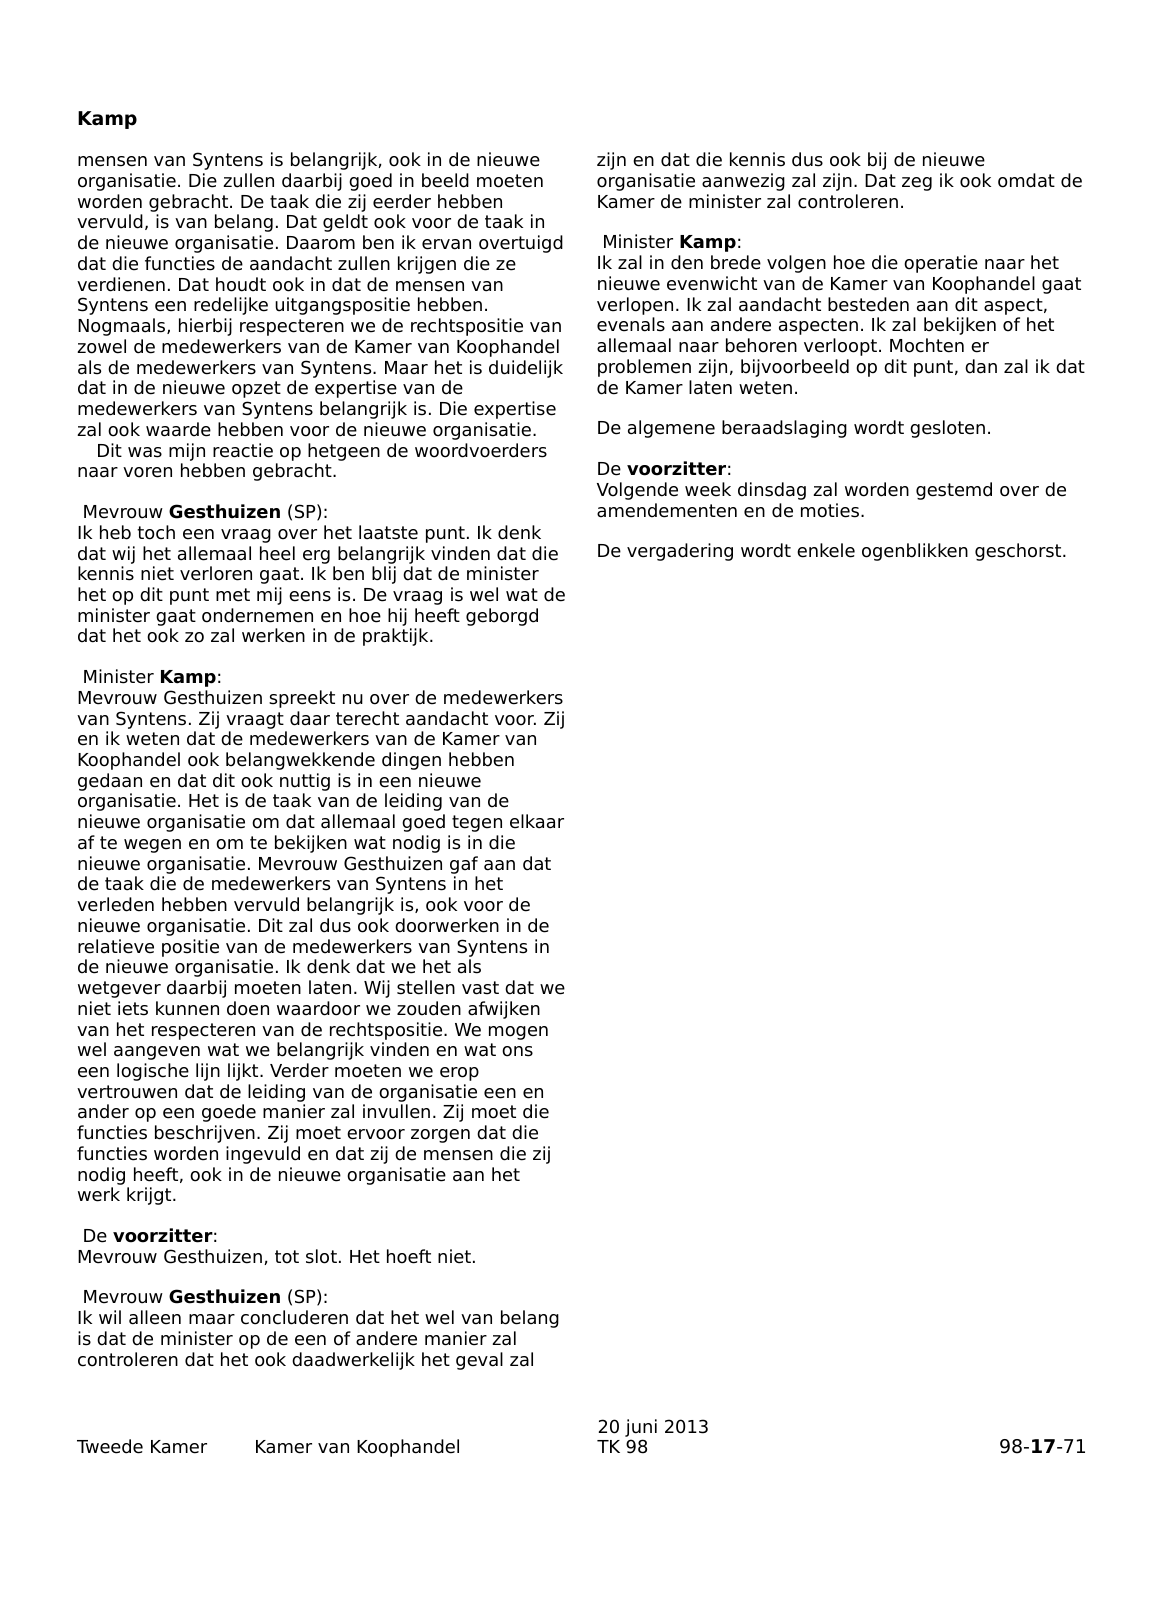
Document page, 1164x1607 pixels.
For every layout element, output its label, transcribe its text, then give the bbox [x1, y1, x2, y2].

text Minister Kamp: [596, 232, 1087, 253]
text Minister Kamp: [77, 667, 567, 688]
text De voorzitter: [596, 459, 1087, 480]
text Mevrouw Gesthuizen, tot slot. Het hoeft niet. [77, 1247, 567, 1267]
text Ik zal in den brede volgen hoe die operatie naar het nieuwe evenwicht van de Kamer van Koophandel gaat verlopen. Ik zal aandacht besteden aan dit aspect, evenals aan andere aspecten. Ik zal bekijken of het allemaal naar behoren verloopt. Mochten er problemen zijn, bijvoorbeeld op dit punt, dan zal ik dat de Kamer laten weten. [596, 253, 1087, 398]
text Mevrouw Gesthuizen (SP): [77, 502, 567, 523]
text Ik wil alleen maar concluderen dat het wel van belang is dat de minister op de een of andere manier zal controleren dat het ook daadwerkelijk het geval zal [77, 1308, 567, 1370]
text Ik heb toch een vraag over het laatste punt. Ik denk dat wij het allemaal heel erg belangrijk vinden dat die kennis niet verloren gaat. Ik ben blij dat de minister het op dit punt met mij eens is. De vraag is wel wat de minister gaat ondernemen en hoe hij heeft geborgd dat het ook zo zal werken in de praktijk. [77, 523, 567, 647]
text Mevrouw Gesthuizen (SP): [77, 1287, 567, 1308]
text De algemene beraadslaging wordt gesloten. [596, 418, 1087, 439]
text zijn en dat die kennis dus ook bij de nieuwe organisatie aanwezig zal zijn. Dat zeg ik ook omdat de Kamer de minister zal controleren. [596, 150, 1087, 212]
text Mevrouw Gesthuizen spreekt nu over de medewerkers van Syntens. Zij vraagt daar terecht aandacht voor. Zij en ik weten dat de medewerkers van de Kamer van Koophandel ook belangwekkende dingen hebben gedaan en dat dit ook nuttig is in een nieuwe organisatie. Het is de taak van de leiding van de nieuwe organisatie om dat allemaal goed tegen elkaar af te wegen en om te bekijken wat nodig is in die nieuwe organisatie. Mevrouw Gesthuizen gaf aan dat de taak die de medewerkers van Syntens in het verleden hebben vervuld belangrijk is, ook voor de nieuwe organisatie. Dit zal dus ook doorwerken in de relatieve positie van de medewerkers van Syntens in de nieuwe organisatie. Ik denk dat we het als wetgever daarbij moeten laten. Wij stellen vast dat we niet iets kunnen doen waardoor we zouden afwijken van het respecteren van de rechtspositie. We mogen wel aangeven wat we belangrijk vinden en wat ons een logische lijn lijkt. Verder moeten we erop vertrouwen dat de leiding van de organisatie een en ander op een goede manier zal invullen. Zij moet die functies beschrijven. Zij moet ervoor zorgen dat die functies worden ingevuld en dat zij de mensen die zij nodig heeft, ook in de nieuwe organisatie aan het werk krijgt. [77, 688, 567, 1206]
text mensen van Syntens is belangrijk, ook in de nieuwe organisatie. Die zullen daarbij goed in beeld moeten worden gebracht. De taak die zij eerder hebben vervuld, is van belang. Dat geldt ook voor de taak in de nieuwe organisatie. Daarom ben ik ervan overtuigd dat die functies de aandacht zullen krijgen die ze verdienen. Dat houdt ook in dat de mensen van Syntens een redelijke uitgangspositie hebben. Nogmaals, hierbij respecteren we de rechtspositie van zowel de medewerkers van de Kamer van Koophandel als de medewerkers van Syntens. Maar het is duidelijk dat in de nieuwe opzet de expertise van de medewerkers van Syntens belangrijk is. Die expertise zal ook waarde hebben voor de nieuwe organisatie. [77, 150, 567, 440]
text De vergadering wordt enkele ogenblikken geschorst. [596, 541, 1087, 562]
text Volgende week dinsdag zal worden gestemd over de amendementen en de moties. [596, 480, 1087, 521]
text De voorzitter: [77, 1226, 567, 1247]
text Dit was mijn reactie op hetgeen de woordvoerders naar voren hebben gebracht. [77, 440, 567, 482]
